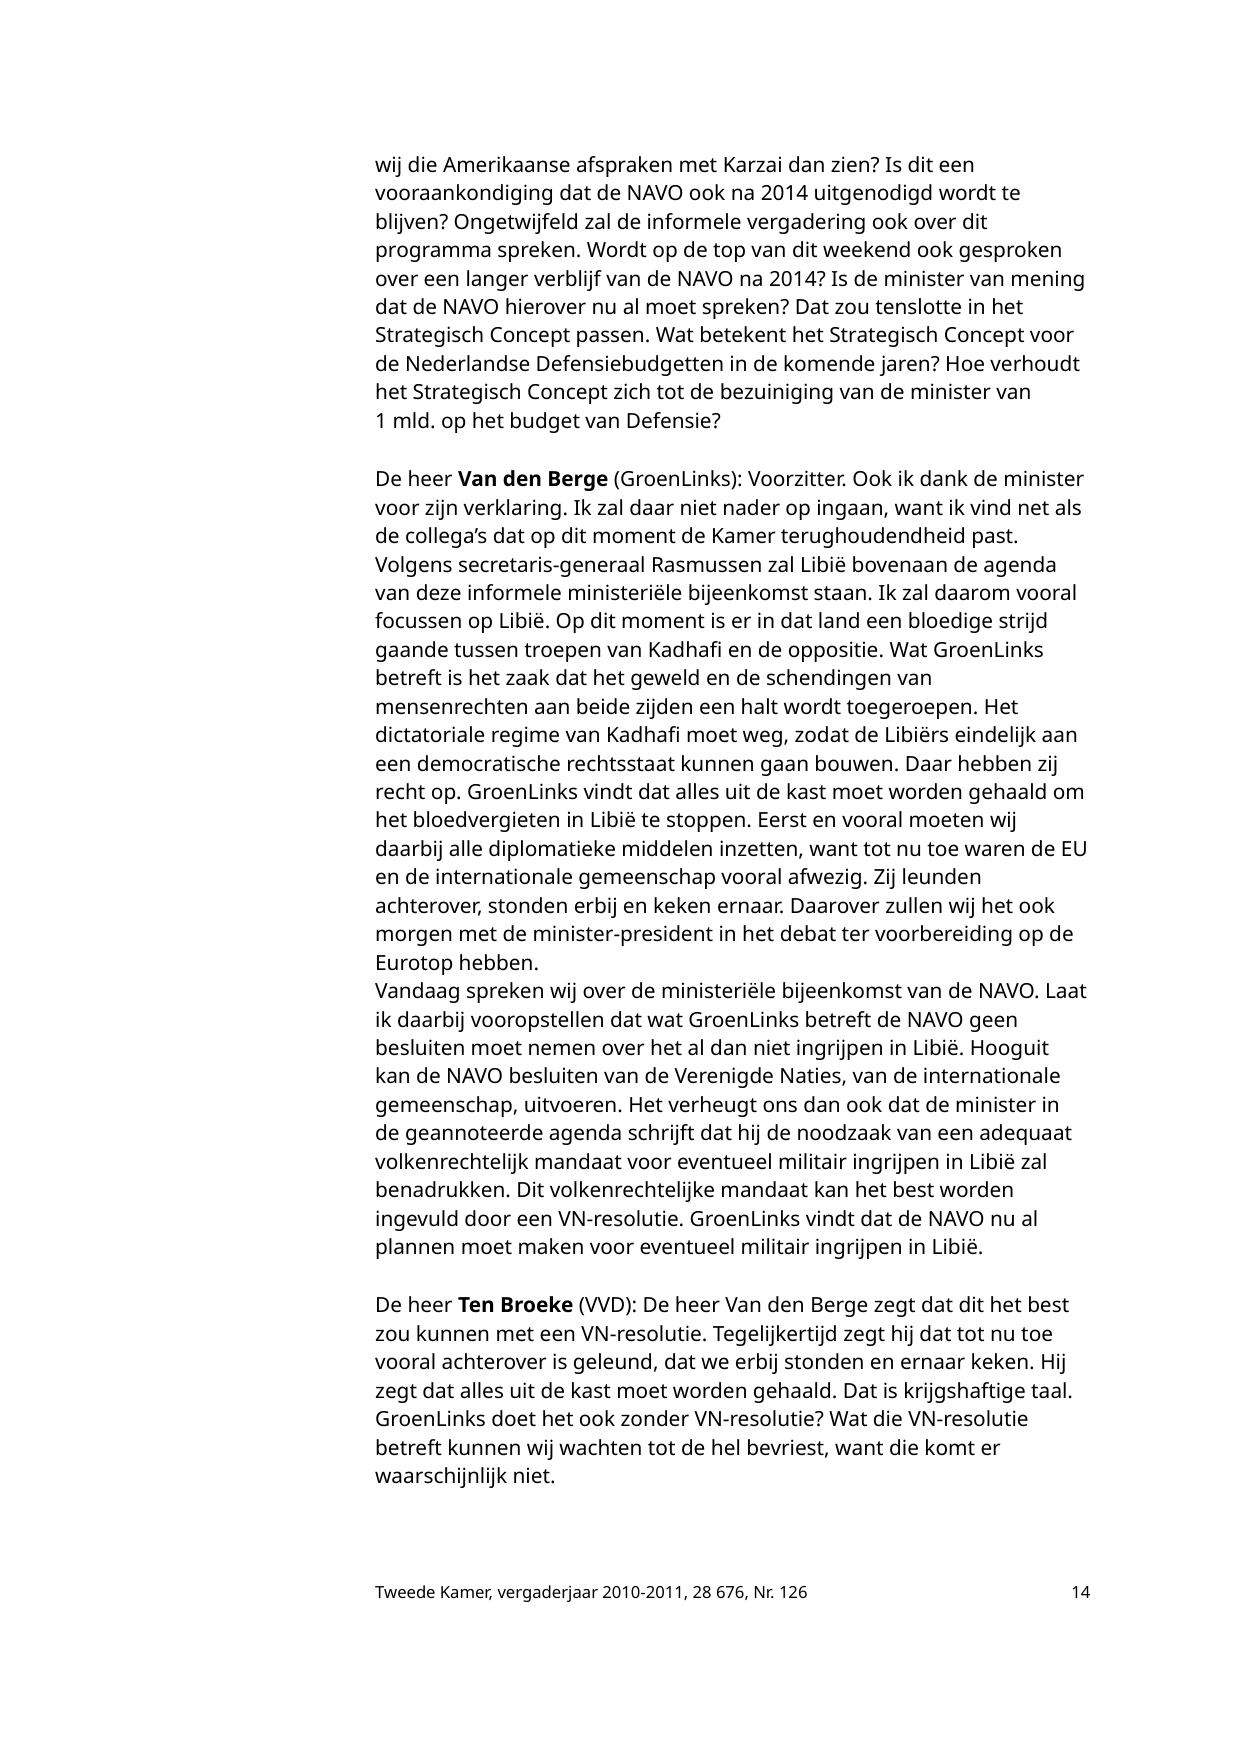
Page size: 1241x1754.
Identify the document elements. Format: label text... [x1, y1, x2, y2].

text Volgens secretaris-generaal Rasmussen zal Libië bovenaan de agenda van deze informele ministeriële bijeenkomst staan. Ik zal daarom vooral focussen op Libië. Op dit moment is er in dat land een bloedige strijd gaande tussen troepen van Kadhafi en de oppositie. Wat GroenLinks betreft is het zaak dat het geweld en de schendingen van mensenrechten aan beide zijden een halt wordt toegeroepen. Het dictatoriale regime van Kadhafi moet weg, zodat de Libiërs eindelijk aan een democratische rechtsstaat kunnen gaan bouwen. Daar hebben zij recht op. GroenLinks vindt dat alles uit de kast moet worden gehaald om het bloedvergieten in Libië te stoppen. Eerst en vooral moeten wij daarbij alle diplomatieke middelen inzetten, want tot nu toe waren de EU en de internationale gemeenschap vooral afwezig. Zij leunden achterover, stonden erbij en keken ernaar. Daarover zullen wij het ook morgen met de minister-president in het debat ter voorbereiding op de Eurotop hebben. [375, 550, 1090, 976]
text De heer Ten Broeke (VVD): De heer Van den Berge zegt dat dit het best zou kunnen met een VN-resolutie. Tegelijkertijd zegt hij dat tot nu toe vooral achterover is geleund, dat we erbij stonden en ernaar keken. Hij zegt dat alles uit de kast moet worden gehaald. Dat is krijgshaftige taal. GroenLinks doet het ook zonder VN-resolutie? Wat die VN-resolutie betreft kunnen wij wachten tot de hel bevriest, want die komt er waarschijnlijk niet. [375, 1291, 1090, 1490]
text De heer Van den Berge (GroenLinks): Voorzitter. Ook ik dank de minister voor zijn verklaring. Ik zal daar niet nader op ingaan, want ik vind net als de collega’s dat op dit moment de Kamer terughoudendheid past. [375, 464, 1090, 550]
text wij die Amerikaanse afspraken met Karzai dan zien? Is dit een vooraankondiging dat de NAVO ook na 2014 uitgenodigd wordt te blijven? Ongetwijfeld zal de informele vergadering ook over dit programma spreken. Wordt op de top van dit weekend ook gesproken over een langer verblijf van de NAVO na 2014? Is de minister van mening dat de NAVO hierover nu al moet spreken? Dat zou tenslotte in het Strategisch Concept passen. Wat betekent het Strategisch Concept voor de Nederlandse Defensiebudgetten in de komende jaren? Hoe verhoudt het Strategisch Concept zich tot de bezuiniging van de minister van 1 mld. op het budget van Defensie? [375, 150, 1090, 434]
text Vandaag spreken wij over de ministeriële bijeenkomst van de NAVO. Laat ik daarbij vooropstellen dat wat GroenLinks betreft de NAVO geen besluiten moet nemen over het al dan niet ingrijpen in Libië. Hooguit kan de NAVO besluiten van de Verenigde Naties, van de internationale gemeenschap, uitvoeren. Het verheugt ons dan ook dat de minister in de geannoteerde agenda schrijft dat hij de noodzaak van een adequaat volkenrechtelijk mandaat voor eventueel militair ingrijpen in Libië zal benadrukken. Dit volkenrechtelijke mandaat kan het best worden ingevuld door een VN-resolutie. GroenLinks vindt dat de NAVO nu al plannen moet maken voor eventueel militair ingrijpen in Libië. [375, 976, 1090, 1261]
